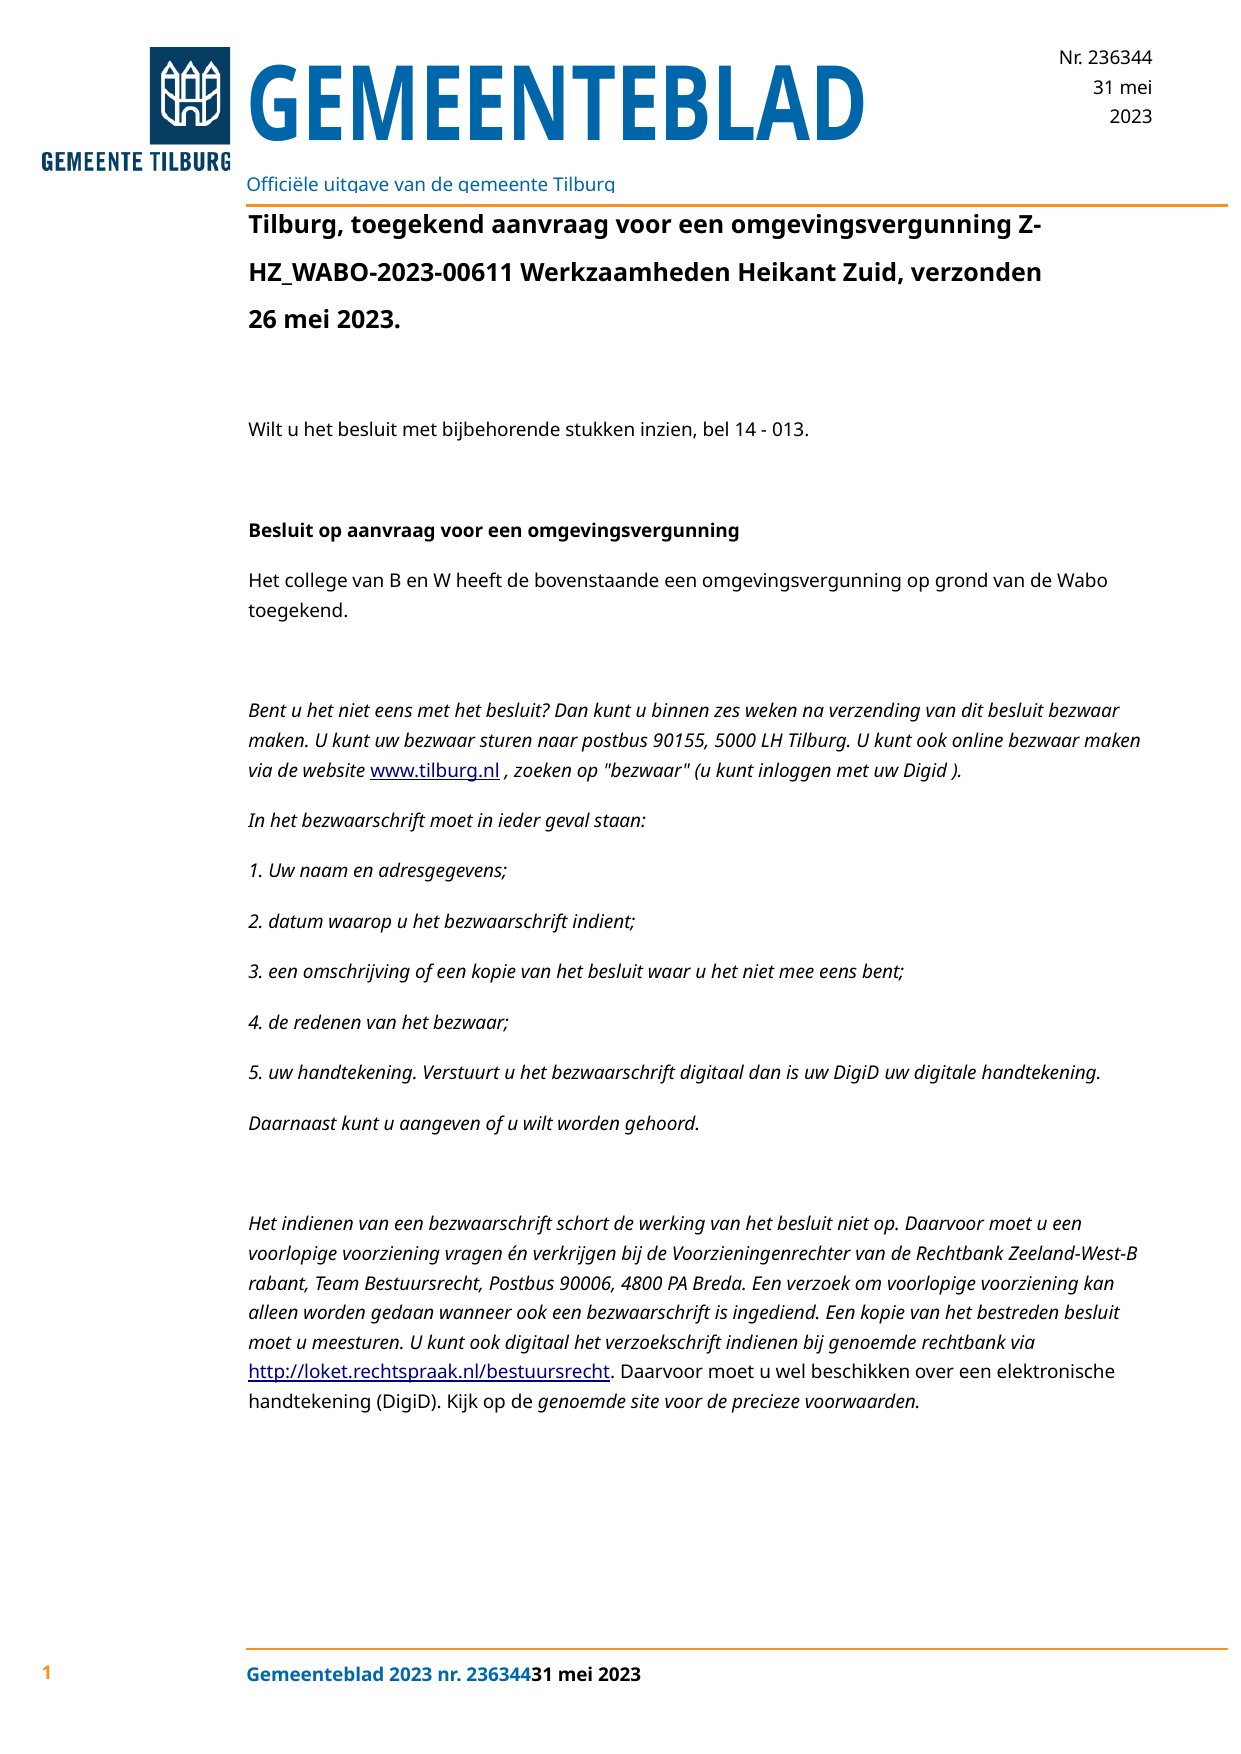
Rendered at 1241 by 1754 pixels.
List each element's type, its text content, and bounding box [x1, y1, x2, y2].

text Tilburg, toegekend aanvraag voor een omgevingsvergunning Z-HZ_WABO-2023-00611 Werkzaamheden Heikant Zuid, verzonden 26 mei 2023. [248, 207, 1152, 336]
picture [41, 47, 231, 172]
text 3. een omschrijving of een kopie van het besluit waar u het niet mee eens bent; [248, 958, 1152, 984]
text Het indienen van een bezwaarschrift schort de werking van het besluit niet op. Daarvoor moet u een voorlopige voorziening vragen én verkrijgen bij de Voorzieningenrechter van de Rechtbank Zeeland-West-B rabant, Team Bestuursrecht, Postbus 90006, 4800 PA Breda. Een verzoek om voorlopige voorziening kan alleen worden gedaan wanneer ook een bezwaarschrift is ingediend. Een kopie van het bestreden besluit moet u meesturen. U kunt ook digitaal het verzoekschrift indienen bij genoemde rechtbank via http://loket.rechtspraak.nl/bestuursrecht. Daarvoor moet u wel beschikken over een elektronische handtekening (DigiD). Kijk op de genoemde site voor de precieze voorwaarden. [248, 1211, 1152, 1414]
text 1. Uw naam en adresgegevens; [248, 858, 1152, 883]
text Daarnaast kunt u aangeven of u wilt worden gehoord. [248, 1110, 1152, 1135]
text Bent u het niet eens met het besluit? Dan kunt u binnen zes weken na verzending van dit besluit bezwaar maken. U kunt uw bezwaar sturen naar postbus 90155, 5000 LH Tilburg. U kunt ook online bezwaar maken via de website www.tilburg.nl , zoeken op "bezwaar" (u kunt inloggen met uw Digid ). [248, 698, 1152, 782]
text Wilt u het besluit met bijbehorende stukken inzien, bel 14 - 013. [248, 416, 1152, 442]
text Het college van B en W heeft de bovenstaande een omgevingsvergunning op grond van de Wabo toegekend. [248, 567, 1152, 622]
text 2. datum waarop u het bezwaarschrift indient; [248, 908, 1152, 934]
text 5. uw handtekening. Verstuurt u het bezwaarschrift digitaal dan is uw DigiD uw digitale handtekening. [248, 1059, 1152, 1085]
text Besluit op aanvraag voor een omgevingsvergunning [248, 517, 1152, 542]
text 4. de redenen van het bezwaar; [248, 1009, 1152, 1034]
text In het bezwaarschrift moet in ieder geval staan: [248, 807, 1152, 833]
